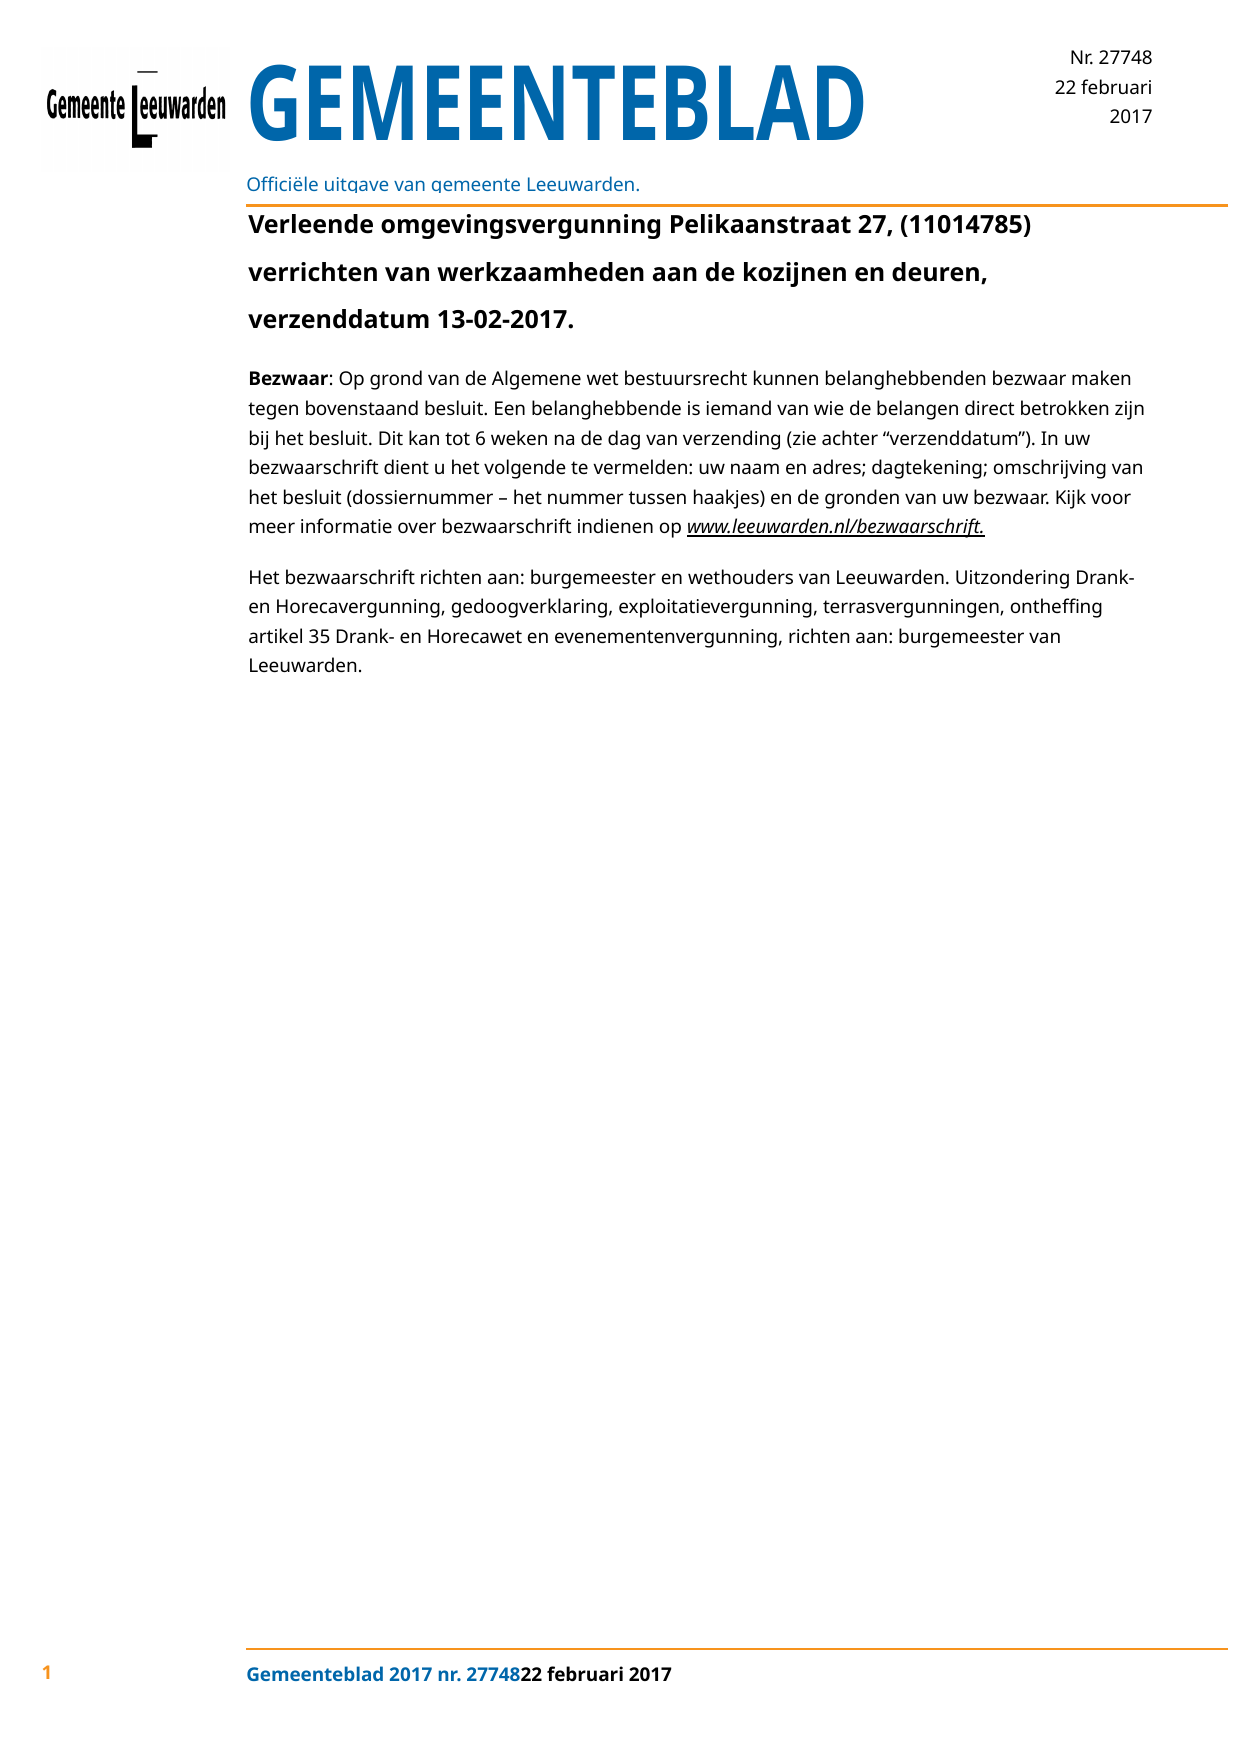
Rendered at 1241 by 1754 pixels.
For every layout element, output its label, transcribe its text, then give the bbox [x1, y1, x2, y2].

text Het bezwaarschrift richten aan: burgemeester en wethouders van Leeuwarden. Uitzondering Drank- en Horecavergunning, gedoogverklaring, exploitatievergunning, terrasvergunningen, ontheffing artikel 35 Drank- en Horecawet en evenementenvergunning, richten aan: burgemeester van Leeuwarden. [248, 564, 1152, 678]
picture [41, 47, 231, 172]
text Bezwaar: Op grond van de Algemene wet bestuursrecht kunnen belanghebbenden bezwaar maken tegen bovenstaand besluit. Een belanghebbende is iemand van wie de belangen direct betrokken zijn bij het besluit. Dit kan tot 6 weken na de dag van verzending (zie achter “verzenddatum”). In uw bezwaarschrift dient u het volgende te vermelden: uw naam en adres; dagtekening; omschrijving van het besluit (dossiernummer – het nummer tussen haakjes) en de gronden van uw bezwaar. Kijk voor meer informatie over bezwaarschrift indienen op www.leeuwarden.nl/bezwaarschrift. [248, 366, 1152, 539]
text Verleende omgevingsvergunning Pelikaanstraat 27, (11014785) verrichten van werkzaamheden aan de kozijnen en deuren, verzenddatum 13-02-2017. [248, 207, 1152, 336]
